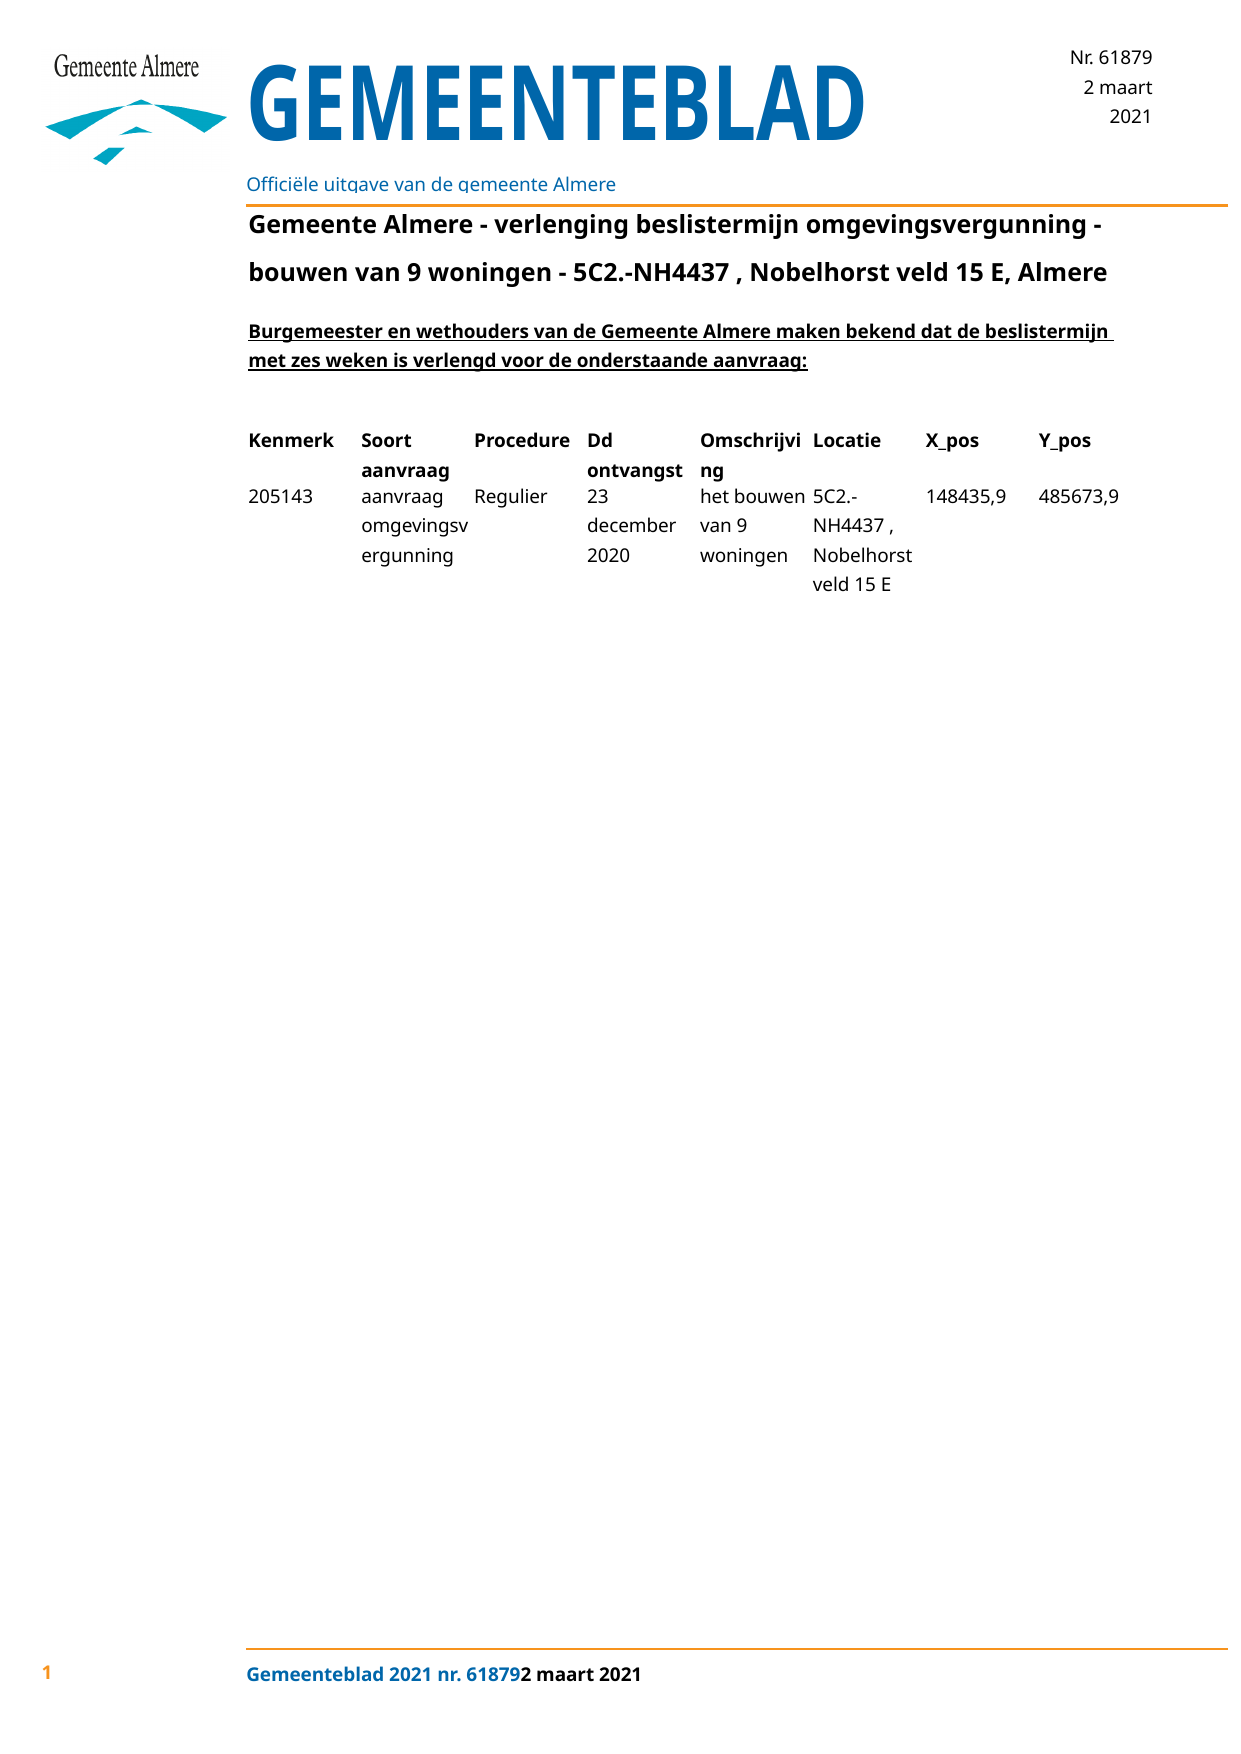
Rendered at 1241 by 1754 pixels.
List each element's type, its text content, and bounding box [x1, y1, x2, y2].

table_cell aanvraag omgevingsvergunning [361, 483, 474, 597]
table_header X_pos [926, 428, 1038, 483]
text Gemeente Almere - verlenging beslistermijn omgevingsvergunning - bouwen van 9 woningen - 5C2.-NH4437 , Nobelhorst veld 15 E, Almere [248, 207, 1152, 288]
table_cell Regulier [474, 483, 587, 597]
table_cell 5C2.-NH4437 , Nobelhorst veld 15 E [813, 483, 926, 597]
table_cell het bouwen van 9 woningen [700, 483, 813, 597]
table_header Dd ontvangst [587, 428, 700, 483]
table_cell 23 december 2020 [587, 483, 700, 597]
table_cell 205143 [248, 483, 361, 597]
table_cell 485673,9 [1039, 483, 1152, 597]
picture [41, 47, 231, 172]
table_header Locatie [813, 428, 926, 483]
table_header Y_pos [1039, 428, 1152, 483]
text Burgemeester en wethouders van de Gemeente Almere maken bekend dat de beslistermijn met zes weken is verlengd voor de onderstaande aanvraag: [248, 318, 1152, 373]
table_cell 148435,9 [926, 483, 1038, 597]
table_header Omschrijving [700, 428, 813, 483]
table_header Soort aanvraag [361, 428, 474, 483]
table_header Kenmerk [248, 428, 361, 483]
table_header Procedure [474, 428, 587, 483]
